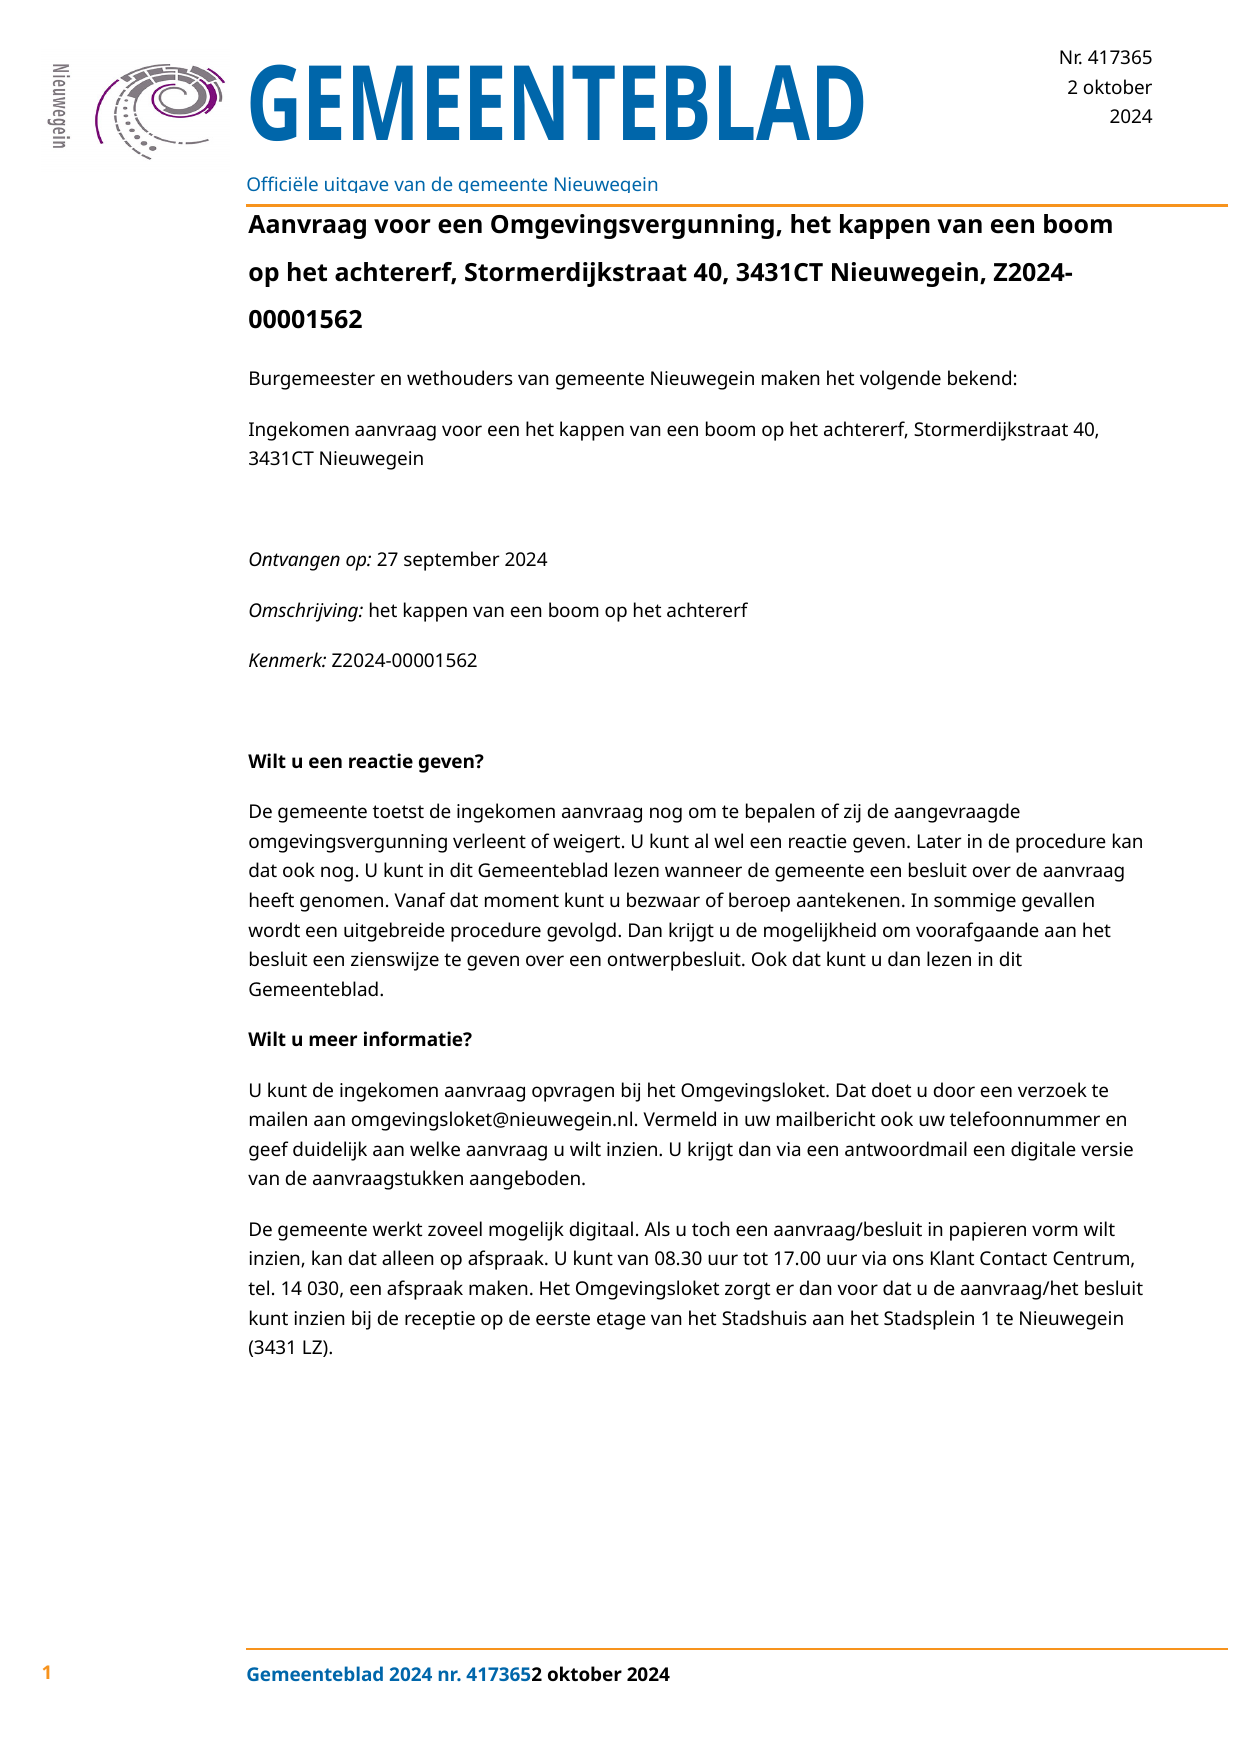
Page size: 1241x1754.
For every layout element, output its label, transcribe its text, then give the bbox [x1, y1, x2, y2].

text Burgemeester en wethouders van gemeente Nieuwegein maken het volgende bekend: [248, 366, 1152, 391]
text Kenmerk: Z2024-00001562 [248, 647, 1152, 673]
text De gemeente werkt zoveel mogelijk digitaal. Als u toch een aanvraag/besluit in papieren vorm wilt inzien, kan dat alleen op afspraak. U kunt van 08.30 uur tot 17.00 uur via ons Klant Contact Centrum, tel. 14 030, een afspraak maken. Het Omgevingsloket zorgt er dan voor dat u de aanvraag/het besluit kunt inzien bij de receptie op de eerste etage van het Stadshuis aan het Stadsplein 1 te Nieuwegein (3431 LZ). [248, 1216, 1152, 1360]
picture [41, 47, 231, 172]
text Ingekomen aanvraag voor een het kappen van een boom op het achtererf, Stormerdijkstraat 40, 3431CT Nieuwegein [248, 416, 1152, 471]
text De gemeente toetst de ingekomen aanvraag nog om te bepalen of zij de aangevraagde omgevingsvergunning verleent of weigert. U kunt al wel een reactie geven. Later in de procedure kan dat ook nog. U kunt in dit Gemeenteblad lezen wanneer de gemeente een besluit over de aanvraag heeft genomen. Vanaf dat moment kunt u bezwaar of beroep aantekenen. In sommige gevallen wordt een uitgebreide procedure gevolgd. Dan krijgt u de mogelijkheid om voorafgaande aan het besluit een zienswijze te geven over een ontwerpbesluit. Ook dat kunt u dan lezen in dit Gemeenteblad. [248, 798, 1152, 1002]
text Wilt u meer informatie? [248, 1026, 1152, 1052]
text Omschrijving: het kappen van een boom op het achtererf [248, 597, 1152, 622]
text Ontvangen op: 27 september 2024 [248, 546, 1152, 572]
text Aanvraag voor een Omgevingsvergunning, het kappen van een boom op het achtererf, Stormerdijkstraat 40, 3431CT Nieuwegein, Z2024-00001562 [248, 207, 1152, 336]
text U kunt de ingekomen aanvraag opvragen bij het Omgevingsloket. Dat doet u door een verzoek te mailen aan omgevingsloket@nieuwegein.nl. Vermeld in uw mailbericht ook uw telefoonnummer en geef duidelijk aan welke aanvraag u wilt inzien. U krijgt dan via een antwoordmail een digitale versie van de aanvraagstukken aangeboden. [248, 1077, 1152, 1191]
text Wilt u een reactie geven? [248, 748, 1152, 774]
